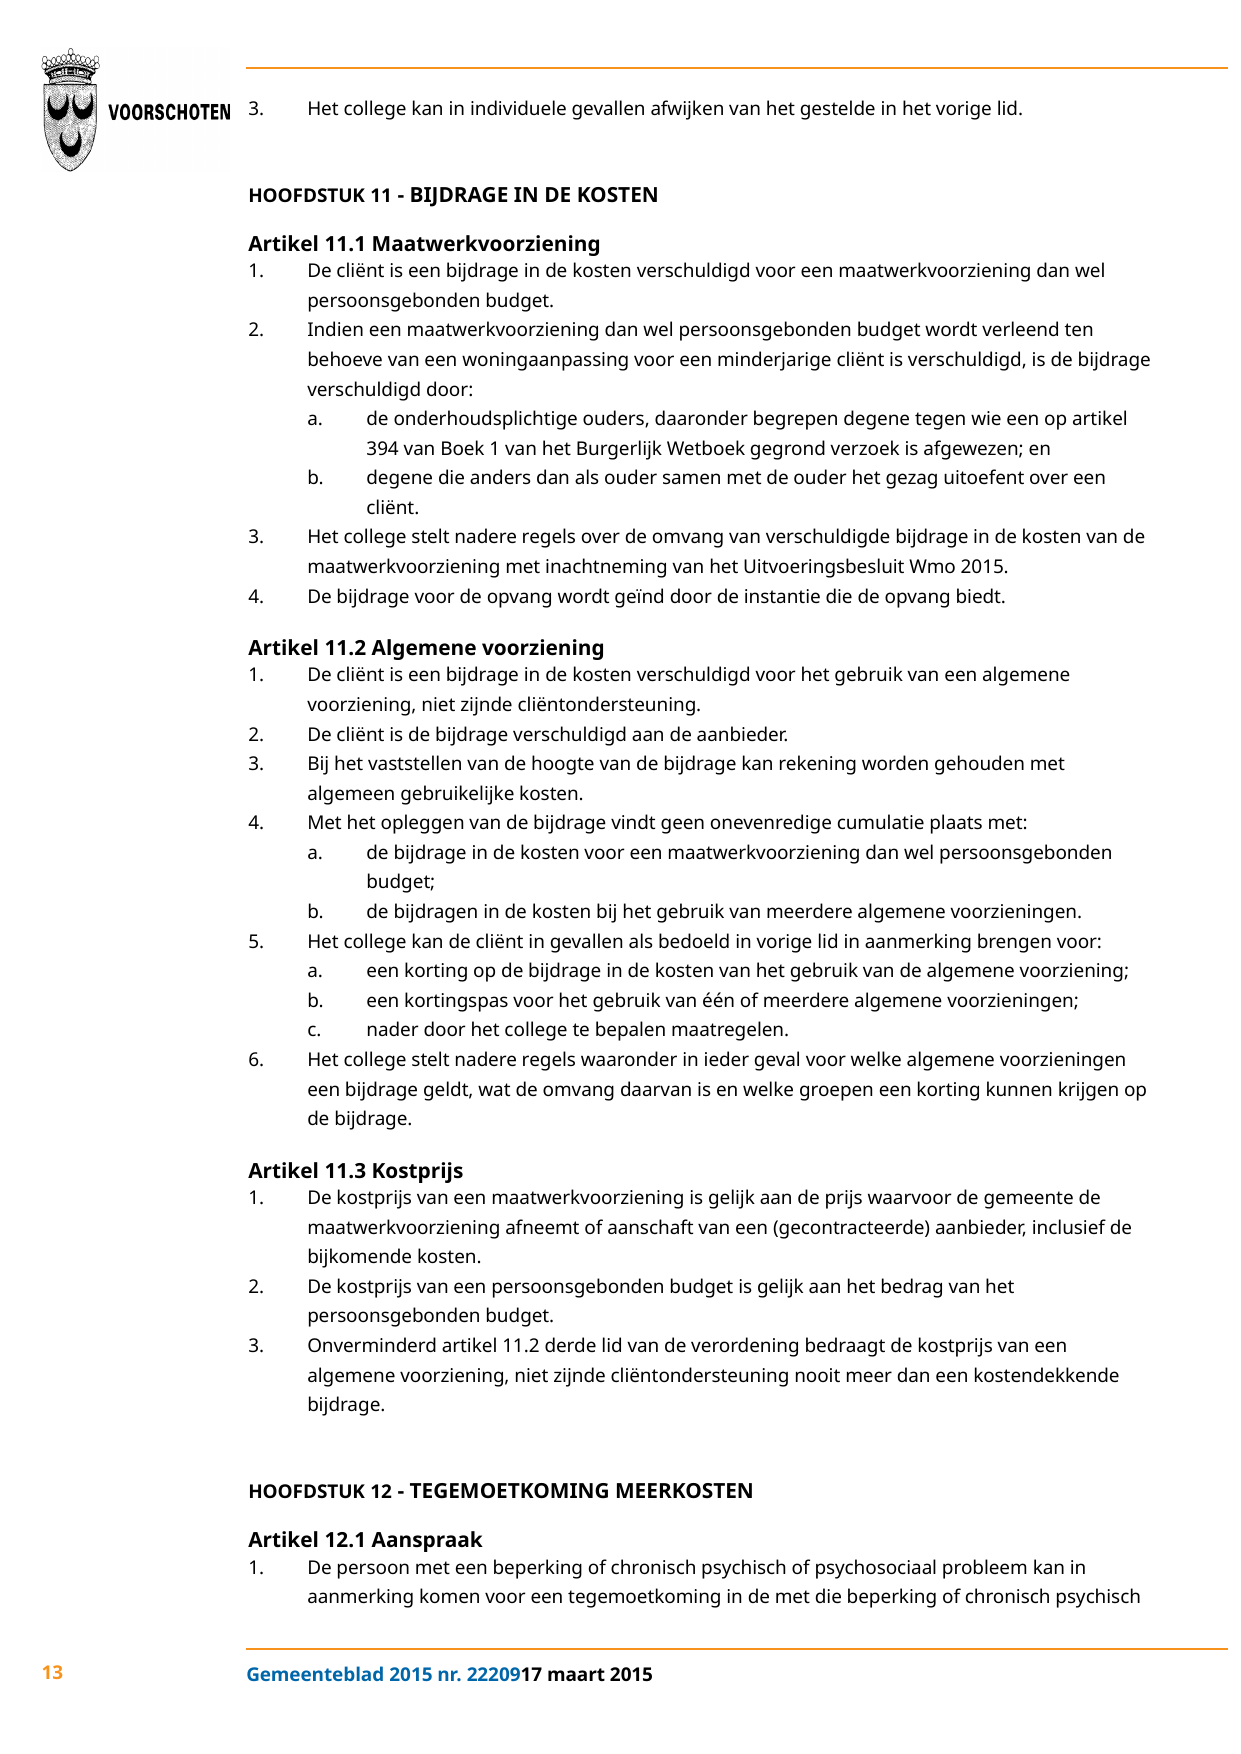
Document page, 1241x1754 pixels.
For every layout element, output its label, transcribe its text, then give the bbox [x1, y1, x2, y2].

list De cliënt is een bijdrage in de kosten verschuldigd voor een maatwerkvoorziening dan wel persoonsgebonden budget. [248, 257, 1152, 313]
list De persoon met een beperking of chronisch psychisch of psychosociaal probleem kan in aanmerking komen voor een tegemoetkoming in de met die beperking of chronisch psychisch [248, 1554, 1152, 1609]
text HOOFDSTUK 11 - BIJDRAGE IN DE KOSTEN [248, 180, 1152, 208]
text Artikel 11.1 Maatwerkvoorziening [248, 229, 1152, 257]
list Het college kan in individuele gevallen afwijken van het gestelde in het vorige lid. [248, 95, 1152, 121]
list degene die anders dan als ouder samen met de ouder het gezag uitoefent over een cliënt. [307, 464, 1152, 520]
text Artikel 12.1 Aanspraak [248, 1526, 1152, 1554]
list de bijdrage in de kosten voor een maatwerkvoorziening dan wel persoonsgebonden budget; [307, 839, 1152, 894]
list een korting op de bijdrage in de kosten van het gebruik van de algemene voorziening; [307, 957, 1152, 983]
list een kortingspas voor het gebruik van één of meerdere algemene voorzieningen; [307, 987, 1152, 1013]
text Artikel 11.2 Algemene voorziening [248, 633, 1152, 662]
list Indien een maatwerkvoorziening dan wel persoonsgebonden budget wordt verleend ten behoeve van een woningaanpassing voor een minderjarige cliënt is verschuldigd, is de bijdrage verschuldigd door: [248, 317, 1152, 401]
picture [41, 47, 231, 172]
list Met het opleggen van de bijdrage vindt geen onevenredige cumulatie plaats met: [248, 809, 1152, 835]
text Artikel 11.3 Kostprijs [248, 1156, 1152, 1184]
list Het college kan de cliënt in gevallen als bedoeld in vorige lid in aanmerking brengen voor: [248, 928, 1152, 954]
list Het college stelt nadere regels waaronder in ieder geval voor welke algemene voorzieningen een bijdrage geldt, wat de omvang daarvan is en welke groepen een korting kunnen krijgen op de bijdrage. [248, 1046, 1152, 1131]
list De kostprijs van een maatwerkvoorziening is gelijk aan de prijs waarvoor de gemeente de maatwerkvoorziening afneemt of aanschaft van een (gecontracteerde) aanbieder, inclusief de bijkomende kosten. [248, 1184, 1152, 1269]
list Onverminderd artikel 11.2 derde lid van de verordening bedraagt de kostprijs van een algemene voorziening, niet zijnde cliëntondersteuning nooit meer dan een kostendekkende bijdrage. [248, 1332, 1152, 1417]
list De cliënt is een bijdrage in de kosten verschuldigd voor het gebruik van een algemene voorziening, niet zijnde cliëntondersteuning. [248, 662, 1152, 717]
list De bijdrage voor de opvang wordt geïnd door de instantie die de opvang biedt. [248, 583, 1152, 608]
list Bij het vaststellen van de hoogte van de bijdrage kan rekening worden gehouden met algemeen gebruikelijke kosten. [248, 750, 1152, 806]
list De cliënt is de bijdrage verschuldigd aan de aanbieder. [248, 721, 1152, 747]
list nader door het college te bepalen maatregelen. [307, 1017, 1152, 1042]
text HOOFDSTUK 12 - TEGEMOETKOMING MEERKOSTEN [248, 1476, 1152, 1505]
list de onderhoudsplichtige ouders, daaronder begrepen degene tegen wie een op artikel 394 van Boek 1 van het Burgerlijk Wetboek gegrond verzoek is afgewezen; en [307, 405, 1152, 461]
list de bijdragen in de kosten bij het gebruik van meerdere algemene voorzieningen. [307, 898, 1152, 924]
list Het college stelt nadere regels over de omvang van verschuldigde bijdrage in de kosten van de maatwerkvoorziening met inachtneming van het Uitvoeringsbesluit Wmo 2015. [248, 524, 1152, 579]
list De kostprijs van een persoonsgebonden budget is gelijk aan het bedrag van het persoonsgebonden budget. [248, 1273, 1152, 1328]
